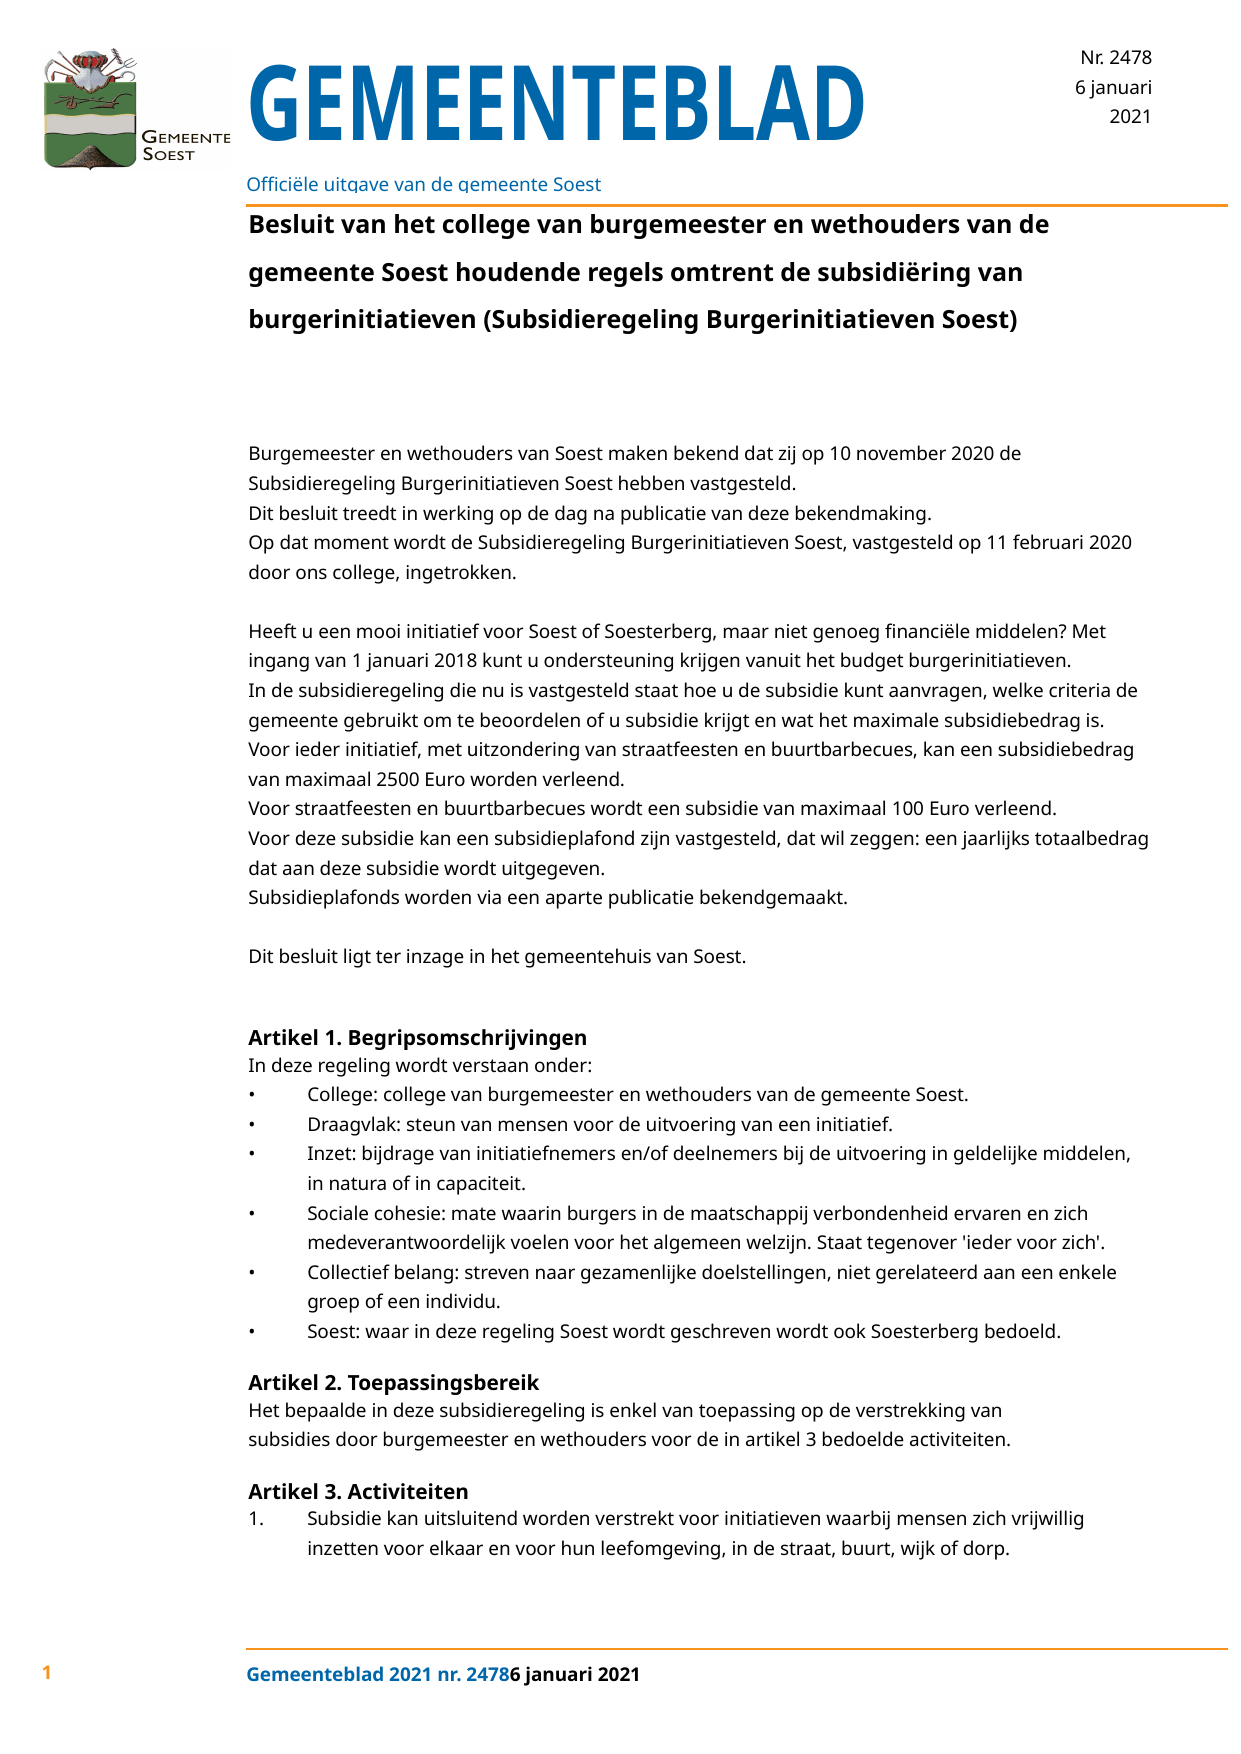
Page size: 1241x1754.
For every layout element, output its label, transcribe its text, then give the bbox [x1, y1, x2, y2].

text In deze regeling wordt verstaan onder: [248, 1052, 1152, 1078]
text Voor ieder initiatief, met uitzondering van straatfeesten en buurtbarbecues, kan een subsidiebedrag van maximaal 2500 Euro worden verleend. [248, 736, 1152, 792]
text Voor straatfeesten en buurtbarbecues wordt een subsidie van maximaal 100 Euro verleend. [248, 796, 1152, 821]
text Besluit van het college van burgemeester en wethouders van de gemeente Soest houdende regels omtrent de subsidiëring van burgerinitiatieven (Subsidieregeling Burgerinitiatieven Soest) [248, 207, 1152, 336]
list Subsidie kan uitsluitend worden verstrekt voor initiatieven waarbij mensen zich vrijwillig inzetten voor elkaar en voor hun leefomgeving, in de straat, buurt, wijk of dorp. [248, 1505, 1152, 1561]
list Draagvlak: steun van mensen voor de uitvoering van een initiatief. [248, 1111, 1152, 1137]
text Burgemeester en wethouders van Soest maken bekend dat zij op 10 november 2020 de Subsidieregeling Burgerinitiatieven Soest hebben vastgesteld. [248, 441, 1152, 496]
text Heeft u een mooi initiatief voor Soest of Soesterberg, maar niet genoeg financiële middelen? Met ingang van 1 januari 2018 kunt u ondersteuning krijgen vanuit het budget burgerinitiatieven. [248, 618, 1152, 673]
text Artikel 3. Activiteiten [248, 1477, 1152, 1505]
list Sociale cohesie: mate waarin burgers in de maatschappij verbondenheid ervaren en zich medeverantwoordelijk voelen voor het algemeen welzijn. Staat tegenover 'ieder voor zich'. [248, 1200, 1152, 1255]
text Artikel 2. Toepassingsbereik [248, 1368, 1152, 1397]
text Artikel 1. Begripsomschrijvingen [248, 1023, 1152, 1052]
text Dit besluit ligt ter inzage in het gemeentehuis van Soest. [248, 943, 1152, 969]
list Soest: waar in deze regeling Soest wordt geschreven wordt ook Soesterberg bedoeld. [248, 1318, 1152, 1344]
text Op dat moment wordt de Subsidieregeling Burgerinitiatieven Soest, vastgesteld op 11 februari 2020 door ons college, ingetrokken. [248, 529, 1152, 584]
picture [41, 47, 231, 172]
list College: college van burgemeester en wethouders van de gemeente Soest. [248, 1081, 1152, 1107]
text Het bepaalde in deze subsidieregeling is enkel van toepassing op de verstrekking van [248, 1397, 1152, 1423]
text subsidies door burgemeester en wethouders voor de in artikel 3 bedoelde activiteiten. [248, 1427, 1152, 1452]
text Subsidieplafonds worden via een aparte publicatie bekendgemaakt. [248, 884, 1152, 910]
text Dit besluit treedt in werking op de dag na publicatie van deze bekendmaking. [248, 500, 1152, 525]
text In de subsidieregeling die nu is vastgesteld staat hoe u de subsidie kunt aanvragen, welke criteria de gemeente gebruikt om te beoordelen of u subsidie krijgt en wat het maximale subsidiebedrag is. [248, 677, 1152, 732]
list Inzet: bijdrage van initiatiefnemers en/of deelnemers bij de uitvoering in geldelijke middelen, in natura of in capaciteit. [248, 1141, 1152, 1196]
text Voor deze subsidie kan een subsidieplafond zijn vastgesteld, dat wil zeggen: een jaarlijks totaalbedrag dat aan deze subsidie wordt uitgegeven. [248, 825, 1152, 880]
list Collectief belang: streven naar gezamenlijke doelstellingen, niet gerelateerd aan een enkele groep of een individu. [248, 1259, 1152, 1314]
